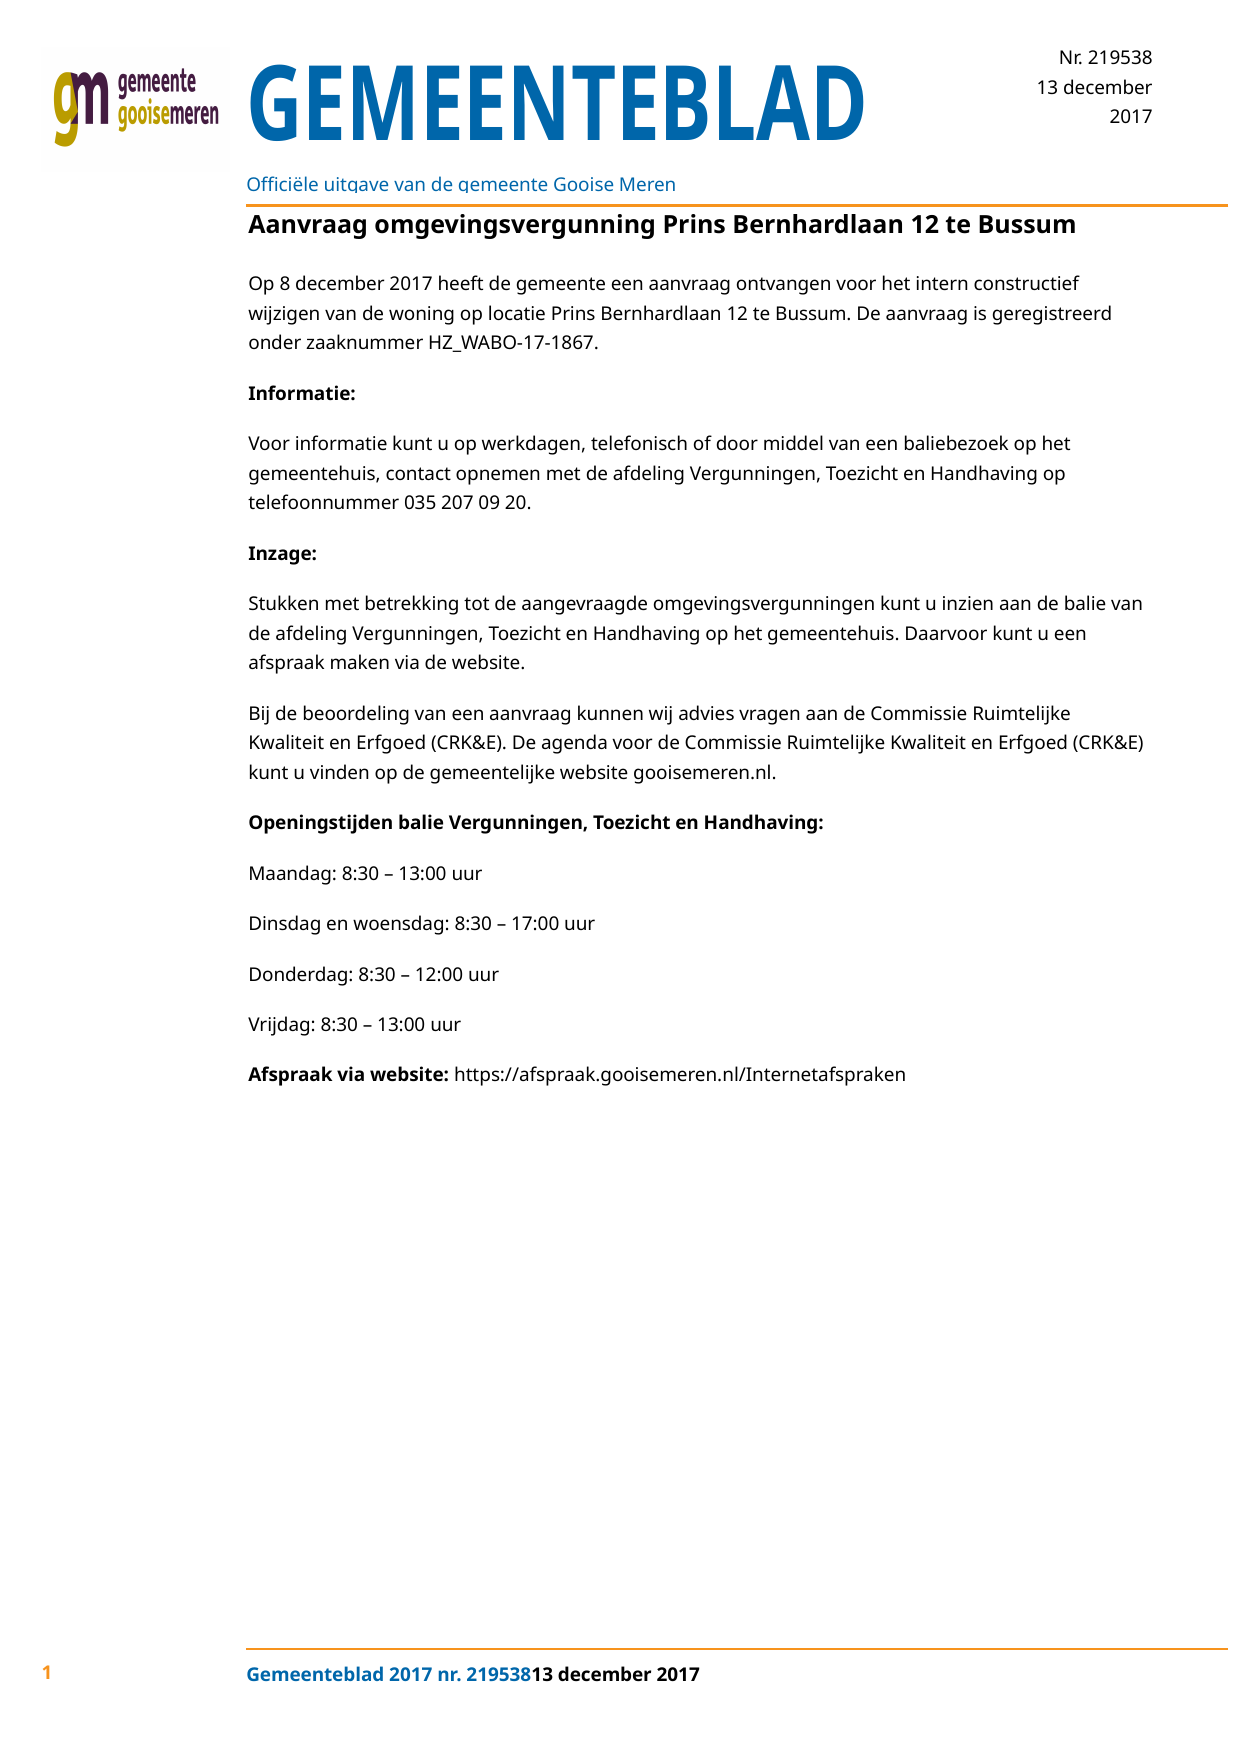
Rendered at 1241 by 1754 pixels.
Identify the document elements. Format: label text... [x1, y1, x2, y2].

text Informatie: [248, 380, 1152, 406]
text Op 8 december 2017 heeft de gemeente een aanvraag ontvangen voor het intern constructief wijzigen van de woning op locatie Prins Bernhardlaan 12 te Bussum. De aanvraag is geregistreerd onder zaaknummer HZ_WABO-17-1867. [248, 270, 1152, 355]
text Dinsdag en woensdag: 8:30 – 17:00 uur [248, 910, 1152, 936]
text Afspraak via website: https://afspraak.gooisemeren.nl/Internetafspraken [248, 1062, 1152, 1087]
text Inzage: [248, 540, 1152, 566]
text Aanvraag omgevingsvergunning Prins Bernhardlaan 12 te Bussum [248, 207, 1152, 241]
text Maandag: 8:30 – 13:00 uur [248, 860, 1152, 886]
text Voor informatie kunt u op werkdagen, telefonisch of door middel van een baliebezoek op het gemeentehuis, contact opnemen met de afdeling Vergunningen, Toezicht en Handhaving op telefoonnummer 035 207 09 20. [248, 430, 1152, 515]
text Bij de beoordeling van een aanvraag kunnen wij advies vragen aan de Commissie Ruimtelijke Kwaliteit en Erfgoed (CRK&E). De agenda voor de Commissie Ruimtelijke Kwaliteit en Erfgoed (CRK&E) kunt u vinden op de gemeentelijke website gooisemeren.nl. [248, 700, 1152, 785]
text Vrijdag: 8:30 – 13:00 uur [248, 1011, 1152, 1037]
text Donderdag: 8:30 – 12:00 uur [248, 961, 1152, 986]
picture [41, 47, 231, 172]
text Stukken met betrekking tot de aangevraagde omgevingsvergunningen kunt u inzien aan de balie van de afdeling Vergunningen, Toezicht en Handhaving op het gemeentehuis. Daarvoor kunt u een afspraak maken via de website. [248, 590, 1152, 675]
text Openingstijden balie Vergunningen, Toezicht en Handhaving: [248, 809, 1152, 835]
